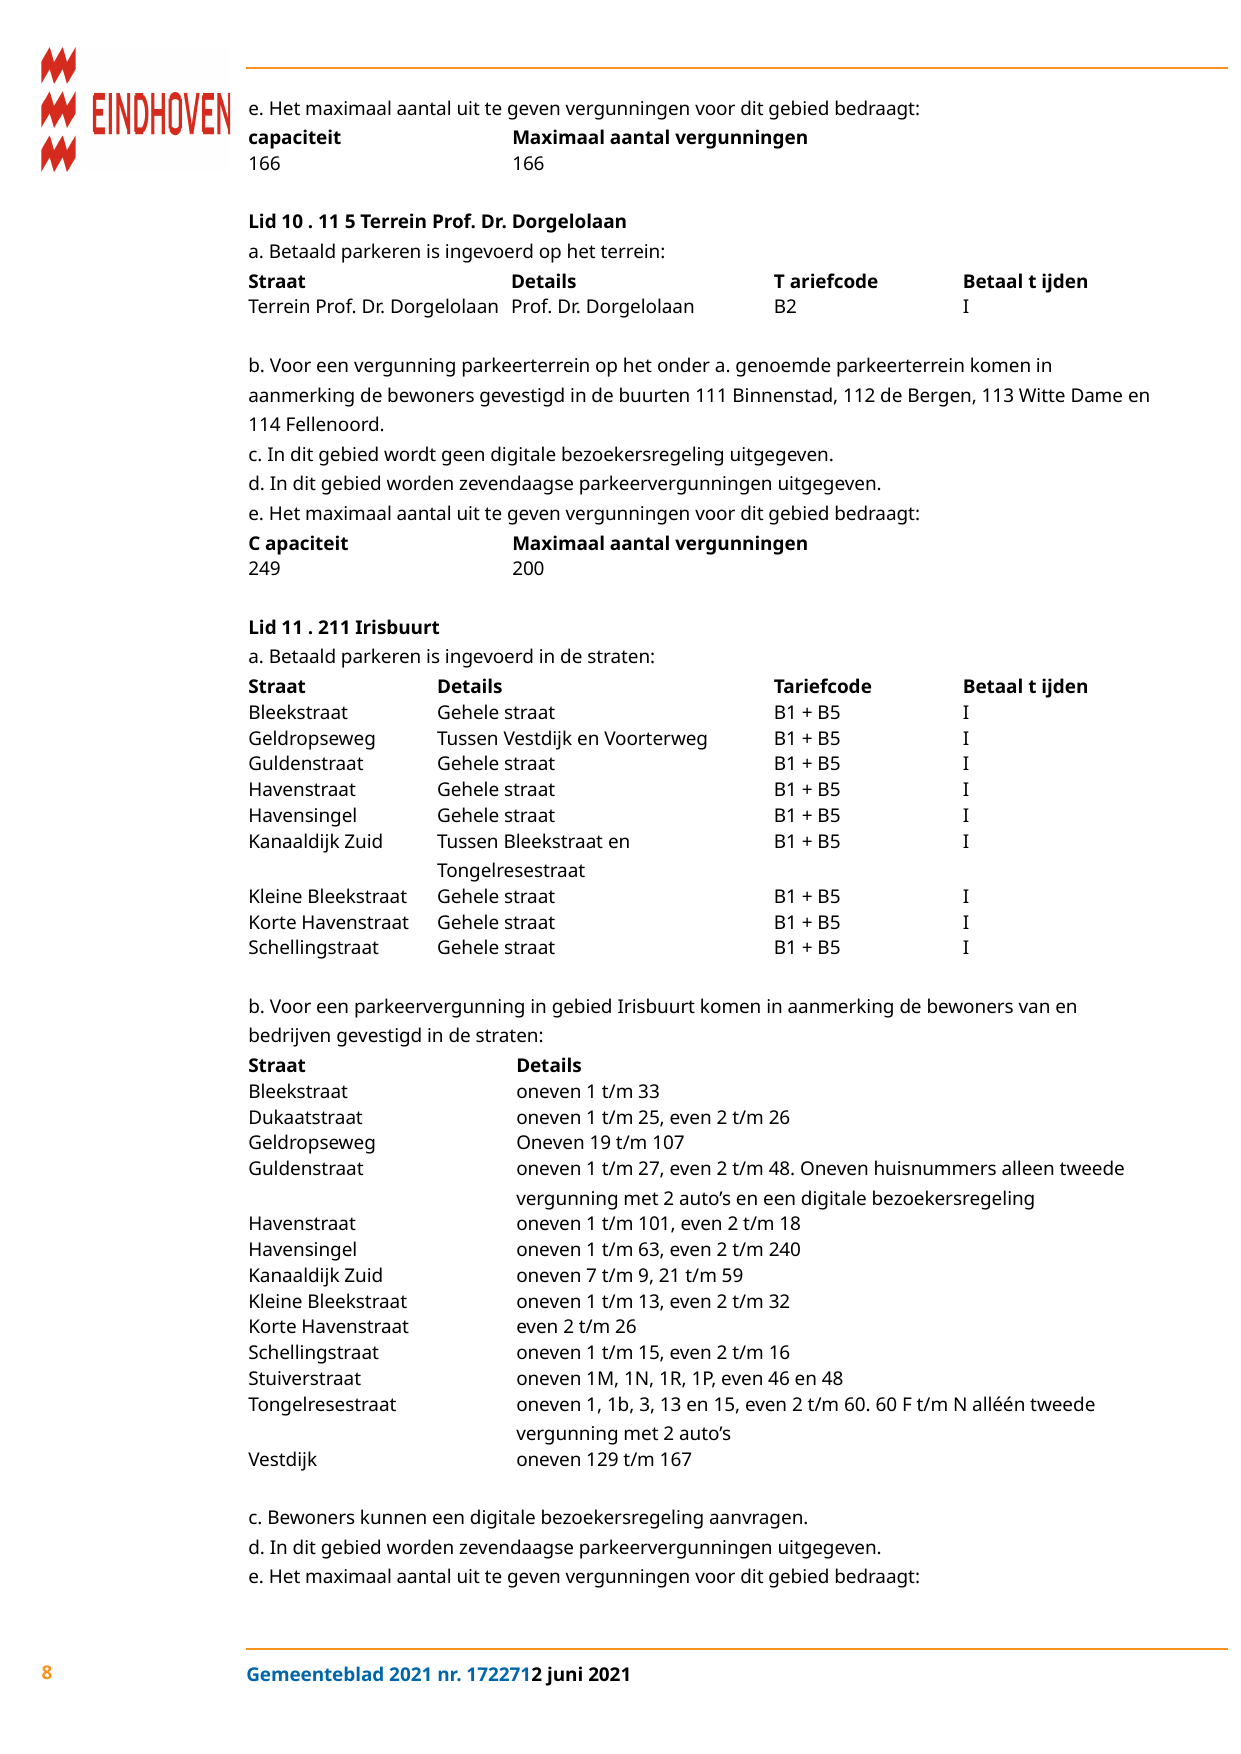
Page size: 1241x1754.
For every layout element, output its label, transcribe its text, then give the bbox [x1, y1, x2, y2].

table_cell Geldropseweg [248, 1130, 516, 1155]
table_cell Prof. Dr. Dorgelolaan [511, 294, 774, 319]
table_cell Schellingstraat [248, 935, 437, 960]
table_cell oneven 1, 1b, 3, 13 en 15, even 2 t/m 60. 60 F t/m N alléén tweede vergunning met 2 auto’s [516, 1391, 1152, 1446]
table_cell Gehele straat [437, 699, 774, 725]
table_cell oneven 1M, 1N, 1R, 1P, even 46 en 48 [516, 1365, 1152, 1391]
table_cell oneven 129 t/m 167 [516, 1446, 1152, 1472]
text e. Het maximaal aantal uit te geven vergunningen voor dit gebied bedraagt: [248, 1564, 1152, 1589]
table_header Straat [248, 268, 511, 294]
table_cell Tongelresestraat [248, 1391, 516, 1446]
table_cell Schellingstraat [248, 1339, 516, 1365]
table_cell 200 [512, 556, 1152, 581]
text a. Betaald parkeren is ingevoerd in de straten: [248, 644, 1152, 669]
table_cell Tussen Vestdijk en Voorterweg [437, 725, 774, 751]
table_cell 166 [248, 150, 512, 176]
table_cell Gehele straat [437, 776, 774, 802]
table_header Maximaal aantal vergunningen [512, 530, 1152, 556]
table_cell Havensingel [248, 1236, 516, 1262]
table_cell B1 + B5 [774, 699, 963, 725]
text c. In dit gebied wordt geen digitale bezoekersregeling uitgegeven. [248, 441, 1152, 467]
table_cell I [963, 776, 1152, 802]
table_cell 249 [248, 556, 512, 581]
table_cell B1 + B5 [774, 802, 963, 828]
text e. Het maximaal aantal uit te geven vergunningen voor dit gebied bedraagt: [248, 95, 1152, 121]
table_cell Gehele straat [437, 883, 774, 909]
table_header T ariefcode [774, 268, 963, 294]
picture [41, 47, 231, 172]
table_cell B1 + B5 [774, 909, 963, 934]
table_cell I [963, 828, 1152, 883]
table_cell Korte Havenstraat [248, 909, 437, 934]
table_cell Korte Havenstraat [248, 1314, 516, 1339]
text d. In dit gebied worden zevendaagse parkeervergunningen uitgegeven. [248, 471, 1152, 496]
table_header Details [437, 674, 774, 699]
table_cell B1 + B5 [774, 776, 963, 802]
table_cell Tussen Bleekstraat en Tongelresestraat [437, 828, 774, 883]
table_cell I [963, 294, 1152, 319]
table_cell Gehele straat [437, 935, 774, 960]
table_cell Bleekstraat [248, 699, 437, 725]
table_cell oneven 1 t/m 25, even 2 t/m 26 [516, 1104, 1152, 1129]
text Lid 11 . 211 Irisbuurt [248, 614, 1152, 640]
table_header Maximaal aantal vergunningen [512, 125, 1152, 150]
table_cell Terrein Prof. Dr. Dorgelolaan [248, 294, 511, 319]
table_cell Gehele straat [437, 909, 774, 934]
table_cell I [963, 802, 1152, 828]
table_cell B1 + B5 [774, 725, 963, 751]
table_header Betaal t ijden [963, 674, 1152, 699]
table_cell Geldropseweg [248, 725, 437, 751]
table_cell I [963, 725, 1152, 751]
text b. Voor een parkeervergunning in gebied Irisbuurt komen in aanmerking de bewoners van en bedrijven gevestigd in de straten: [248, 993, 1152, 1048]
table_cell Gehele straat [437, 802, 774, 828]
table_cell I [963, 699, 1152, 725]
table_cell B2 [774, 294, 963, 319]
table_header Tariefcode [774, 674, 963, 699]
table_cell B1 + B5 [774, 935, 963, 960]
table_cell Kanaaldijk Zuid [248, 828, 437, 883]
table_header capaciteit [248, 125, 512, 150]
table_cell oneven 1 t/m 15, even 2 t/m 16 [516, 1339, 1152, 1365]
table_cell Gehele straat [437, 751, 774, 776]
table_cell I [963, 883, 1152, 909]
table_cell Kanaaldijk Zuid [248, 1262, 516, 1288]
table_cell Havensingel [248, 802, 437, 828]
table_cell even 2 t/m 26 [516, 1314, 1152, 1339]
table_header Betaal t ijden [963, 268, 1152, 294]
text a. Betaald parkeren is ingevoerd op het terrein: [248, 238, 1152, 264]
table_cell Dukaatstraat [248, 1104, 516, 1129]
table_cell Havenstraat [248, 776, 437, 802]
text e. Het maximaal aantal uit te geven vergunningen voor dit gebied bedraagt: [248, 500, 1152, 526]
table_cell I [963, 935, 1152, 960]
table_cell Oneven 19 t/m 107 [516, 1130, 1152, 1155]
table_cell Bleekstraat [248, 1078, 516, 1104]
table_cell oneven 1 t/m 63, even 2 t/m 240 [516, 1236, 1152, 1262]
table_cell B1 + B5 [774, 883, 963, 909]
table_header Details [511, 268, 774, 294]
table_cell oneven 1 t/m 13, even 2 t/m 32 [516, 1288, 1152, 1313]
table_cell 166 [512, 150, 1152, 176]
table_cell Kleine Bleekstraat [248, 883, 437, 909]
table_header C apaciteit [248, 530, 512, 556]
table_cell oneven 1 t/m 101, even 2 t/m 18 [516, 1211, 1152, 1236]
table_cell oneven 1 t/m 33 [516, 1078, 1152, 1104]
table_cell Vestdijk [248, 1446, 516, 1472]
table_header Straat [248, 674, 437, 699]
text b. Voor een vergunning parkeerterrein op het onder a. genoemde parkeerterrein komen in aanmerking de bewoners gevestigd in de buurten 111 Binnenstad, 112 de Bergen, 113 Witte Dame en 114 Fellenoord. [248, 352, 1152, 437]
table_header Straat [248, 1053, 516, 1078]
table_cell B1 + B5 [774, 751, 963, 776]
table_cell Havenstraat [248, 1211, 516, 1236]
table_header Details [516, 1053, 1152, 1078]
table_cell oneven 7 t/m 9, 21 t/m 59 [516, 1262, 1152, 1288]
table_cell Guldenstraat [248, 751, 437, 776]
table_cell I [963, 751, 1152, 776]
text Lid 10 . 11 5 Terrein Prof. Dr. Dorgelolaan [248, 209, 1152, 234]
table_cell Guldenstraat [248, 1155, 516, 1211]
text d. In dit gebied worden zevendaagse parkeervergunningen uitgegeven. [248, 1534, 1152, 1560]
table_cell Kleine Bleekstraat [248, 1288, 516, 1313]
text c. Bewoners kunnen een digitale bezoekersregeling aanvragen. [248, 1504, 1152, 1530]
table_cell B1 + B5 [774, 828, 963, 883]
table_cell I [963, 909, 1152, 934]
table_cell oneven 1 t/m 27, even 2 t/m 48. Oneven huisnummers alleen tweede vergunning met 2 auto’s en een digitale bezoekersregeling [516, 1155, 1152, 1211]
table_cell Stuiverstraat [248, 1365, 516, 1391]
